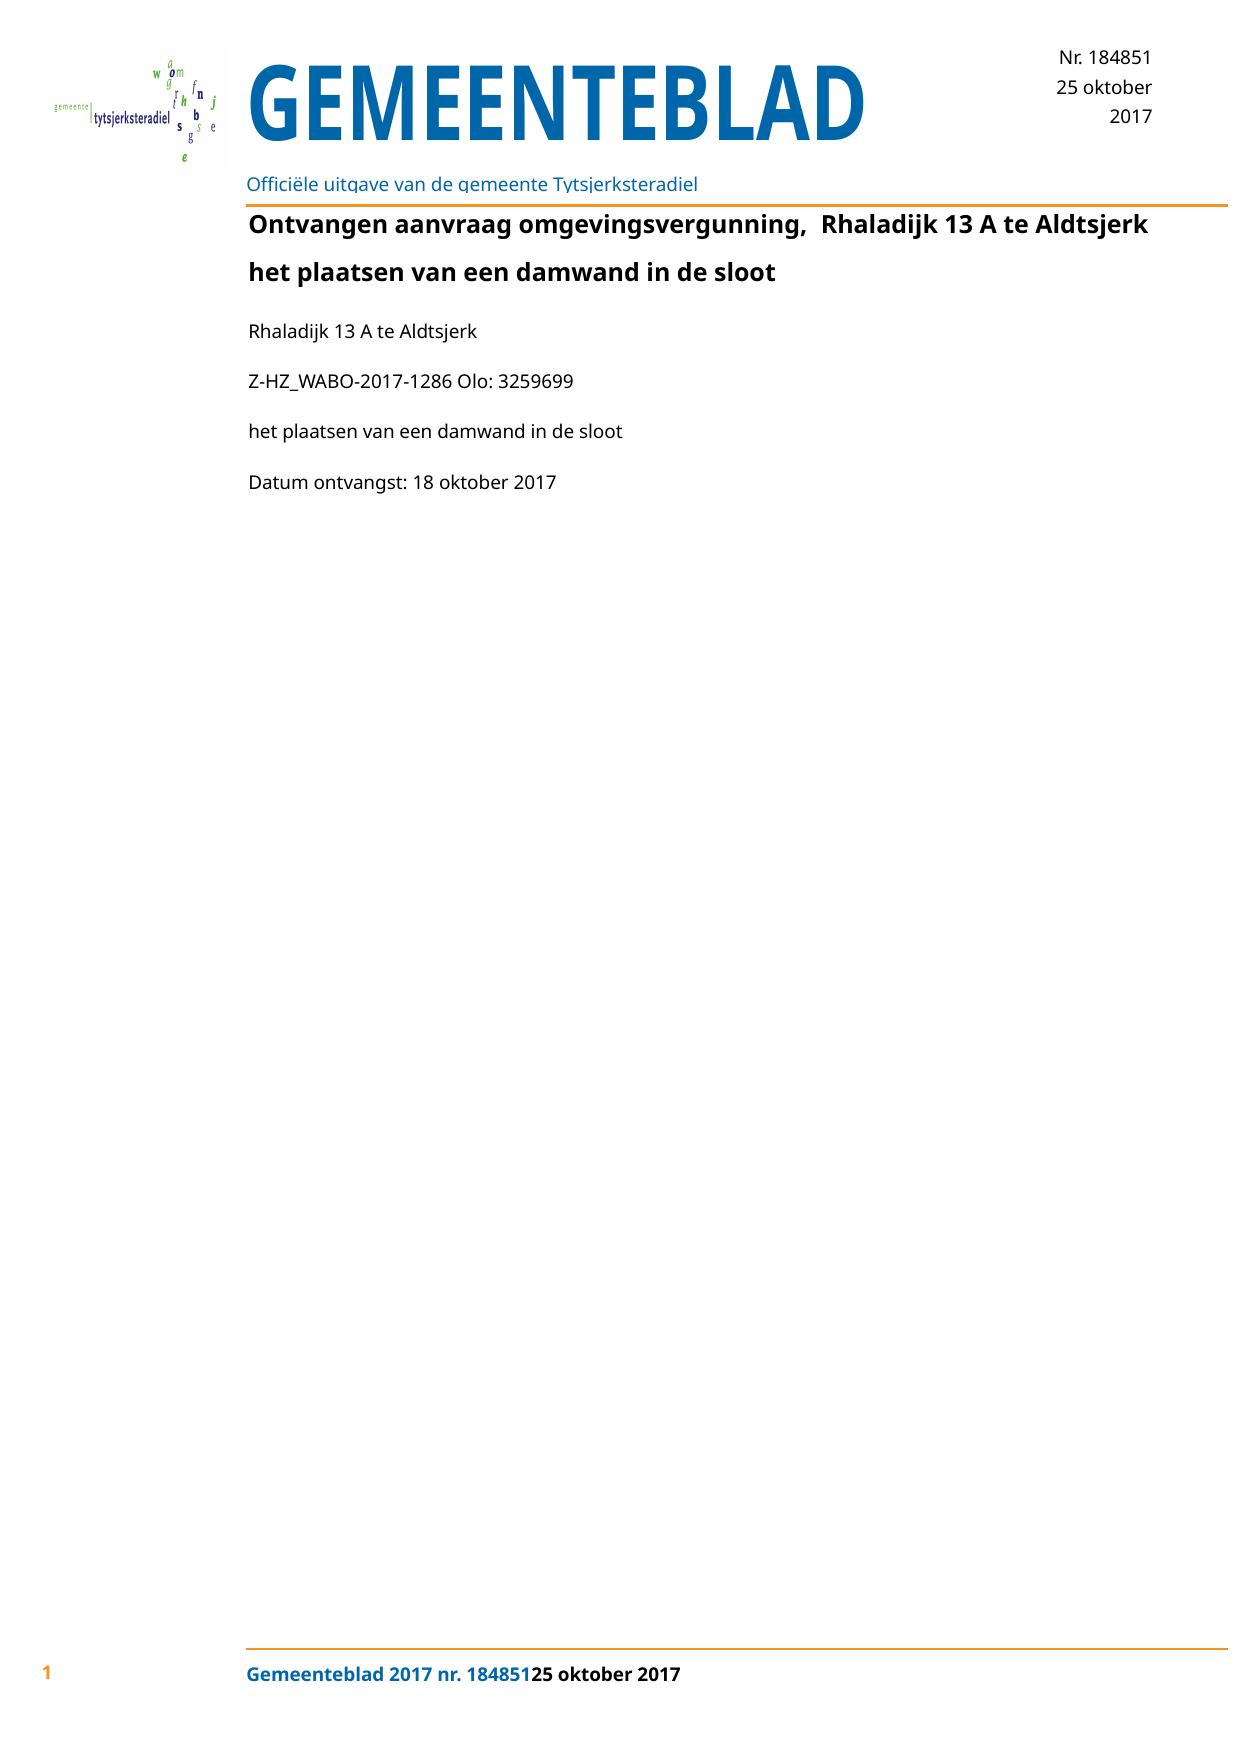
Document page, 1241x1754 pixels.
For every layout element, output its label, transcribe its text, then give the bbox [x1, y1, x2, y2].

text het plaatsen van een damwand in de sloot [248, 419, 1152, 444]
text Datum ontvangst: 18 oktober 2017 [248, 469, 1152, 495]
text Rhaladijk 13 A te Aldtsjerk [248, 318, 1152, 344]
text Z-HZ_WABO-2017-1286 Olo: 3259699 [248, 368, 1152, 394]
text Ontvangen aanvraag omgevingsvergunning, Rhaladijk 13 A te Aldtsjerk het plaatsen van een damwand in de sloot [248, 207, 1152, 288]
picture [41, 47, 231, 172]
